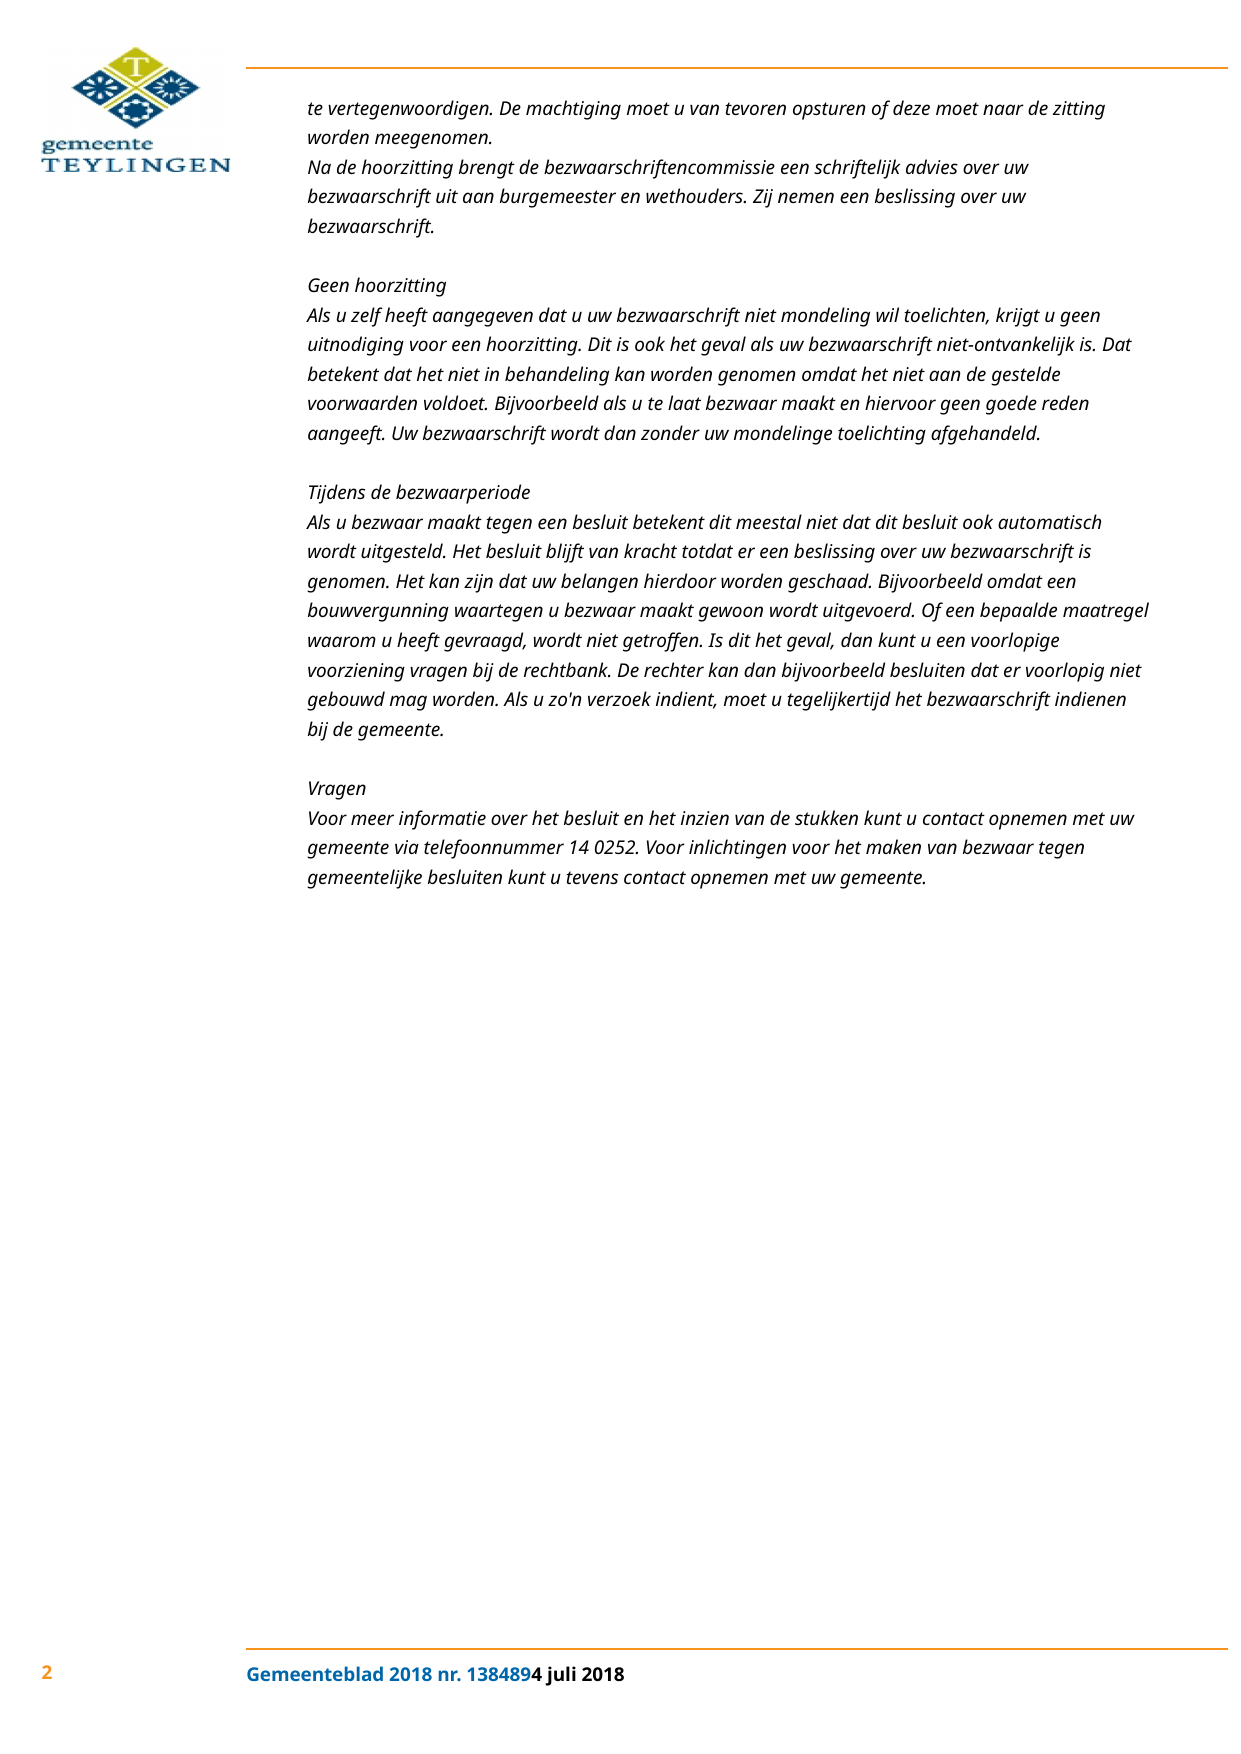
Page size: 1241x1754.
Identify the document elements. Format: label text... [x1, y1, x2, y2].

list Geen hoorzitting [248, 272, 1152, 298]
list Tijdens de bezwaarperiode [248, 479, 1152, 505]
list Na de hoorzitting brengt de bezwaarschriftencommissie een schriftelijk advies over uw bezwaarschrift uit aan burgemeester en wethouders. Zij nemen een beslissing over uw bezwaarschrift. [248, 154, 1152, 239]
list Vragen [248, 775, 1152, 801]
list te vertegenwoordigen. De machtiging moet u van tevoren opsturen of deze moet naar de zitting worden meegenomen. [248, 95, 1152, 150]
list Als u bezwaar maakt tegen een besluit betekent dit meestal niet dat dit besluit ook automatisch wordt uitgesteld. Het besluit blijft van kracht totdat er een beslissing over uw bezwaarschrift is genomen. Het kan zijn dat uw belangen hierdoor worden geschaad. Bijvoorbeeld omdat een bouwvergunning waartegen u bezwaar maakt gewoon wordt uitgevoerd. Of een bepaalde maatregel waarom u heeft gevraagd, wordt niet getroffen. Is dit het geval, dan kunt u een voorlopige voorziening vragen bij de rechtbank. De rechter kan dan bijvoorbeeld besluiten dat er voorlopig niet gebouwd mag worden. Als u zo'n verzoek indient, moet u tegelijkertijd het bezwaarschrift indienen bij de gemeente. [248, 509, 1152, 742]
picture [41, 47, 231, 172]
list Voor meer informatie over het besluit en het inzien van de stukken kunt u contact opnemen met uw gemeente via telefoonnummer 14 0252. Voor inlichtingen voor het maken van bezwaar tegen gemeentelijke besluiten kunt u tevens contact opnemen met uw gemeente. [248, 805, 1152, 890]
list Als u zelf heeft aangegeven dat u uw bezwaarschrift niet mondeling wil toelichten, krijgt u geen uitnodiging voor een hoorzitting. Dit is ook het geval als uw bezwaarschrift niet-ontvankelijk is. Dat betekent dat het niet in behandeling kan worden genomen omdat het niet aan de gestelde voorwaarden voldoet. Bijvoorbeeld als u te laat bezwaar maakt en hiervoor geen goede reden aangeeft. Uw bezwaarschrift wordt dan zonder uw mondelinge toelichting afgehandeld. [248, 302, 1152, 446]
